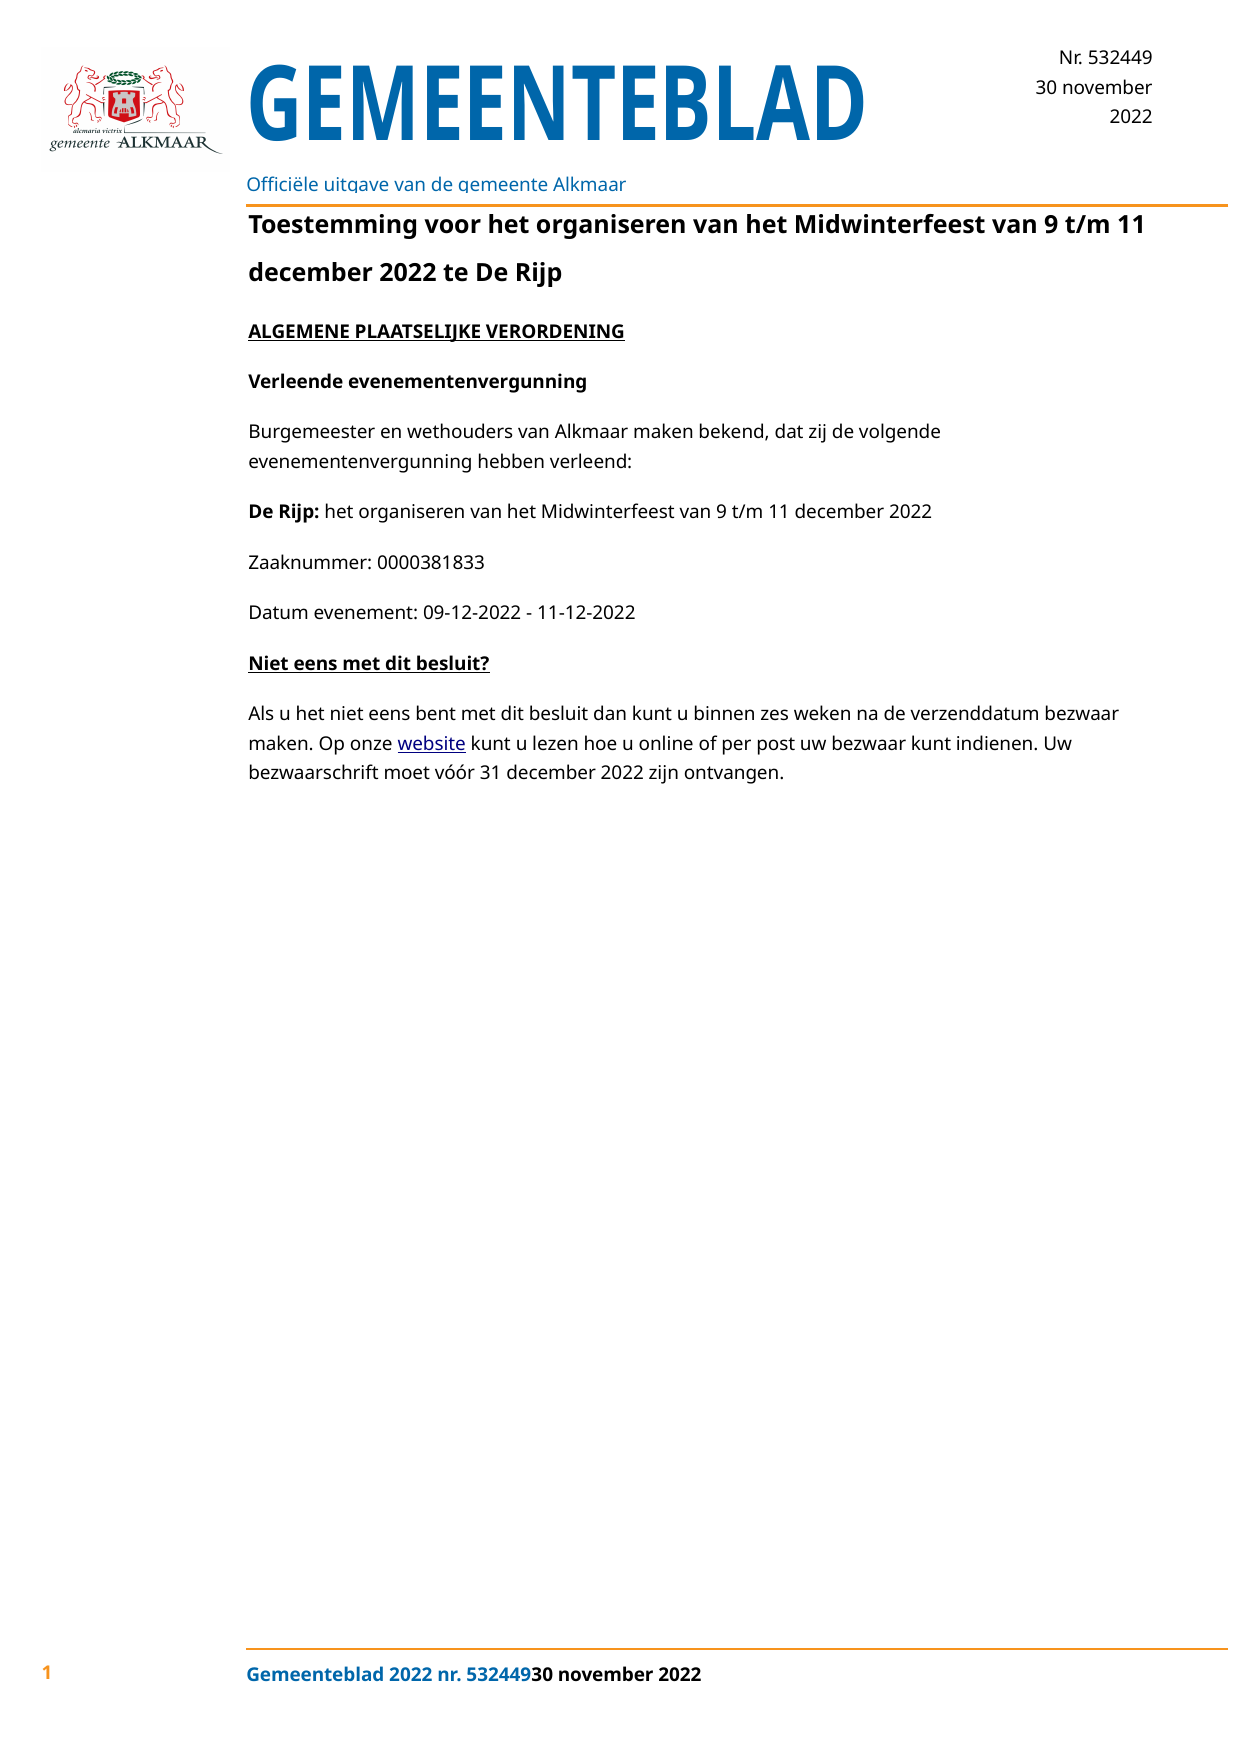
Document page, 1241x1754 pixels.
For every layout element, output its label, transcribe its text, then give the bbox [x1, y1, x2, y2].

picture [41, 47, 231, 172]
text Toestemming voor het organiseren van het Midwinterfeest van 9 t/m 11 december 2022 te De Rijp [248, 207, 1152, 288]
text Zaaknummer: 0000381833 [248, 549, 1152, 575]
text Verleende evenementenvergunning [248, 368, 1152, 394]
text Niet eens met dit besluit? [248, 650, 1152, 676]
text Als u het niet eens bent met dit besluit dan kunt u binnen zes weken na de verzenddatum bezwaar maken. Op onze website kunt u lezen hoe u online of per post uw bezwaar kunt indienen. Uw bezwaarschrift moet vóór 31 december 2022 zijn ontvangen. [248, 700, 1152, 785]
text De Rijp: het organiseren van het Midwinterfeest van 9 t/m 11 december 2022 [248, 499, 1152, 524]
text Datum evenement: 09-12-2022 - 11-12-2022 [248, 599, 1152, 625]
text ALGEMENE PLAATSELIJKE VERORDENING [248, 318, 1152, 344]
text Burgemeester en wethouders van Alkmaar maken bekend, dat zij de volgende evenementenvergunning hebben verleend: [248, 419, 1152, 474]
